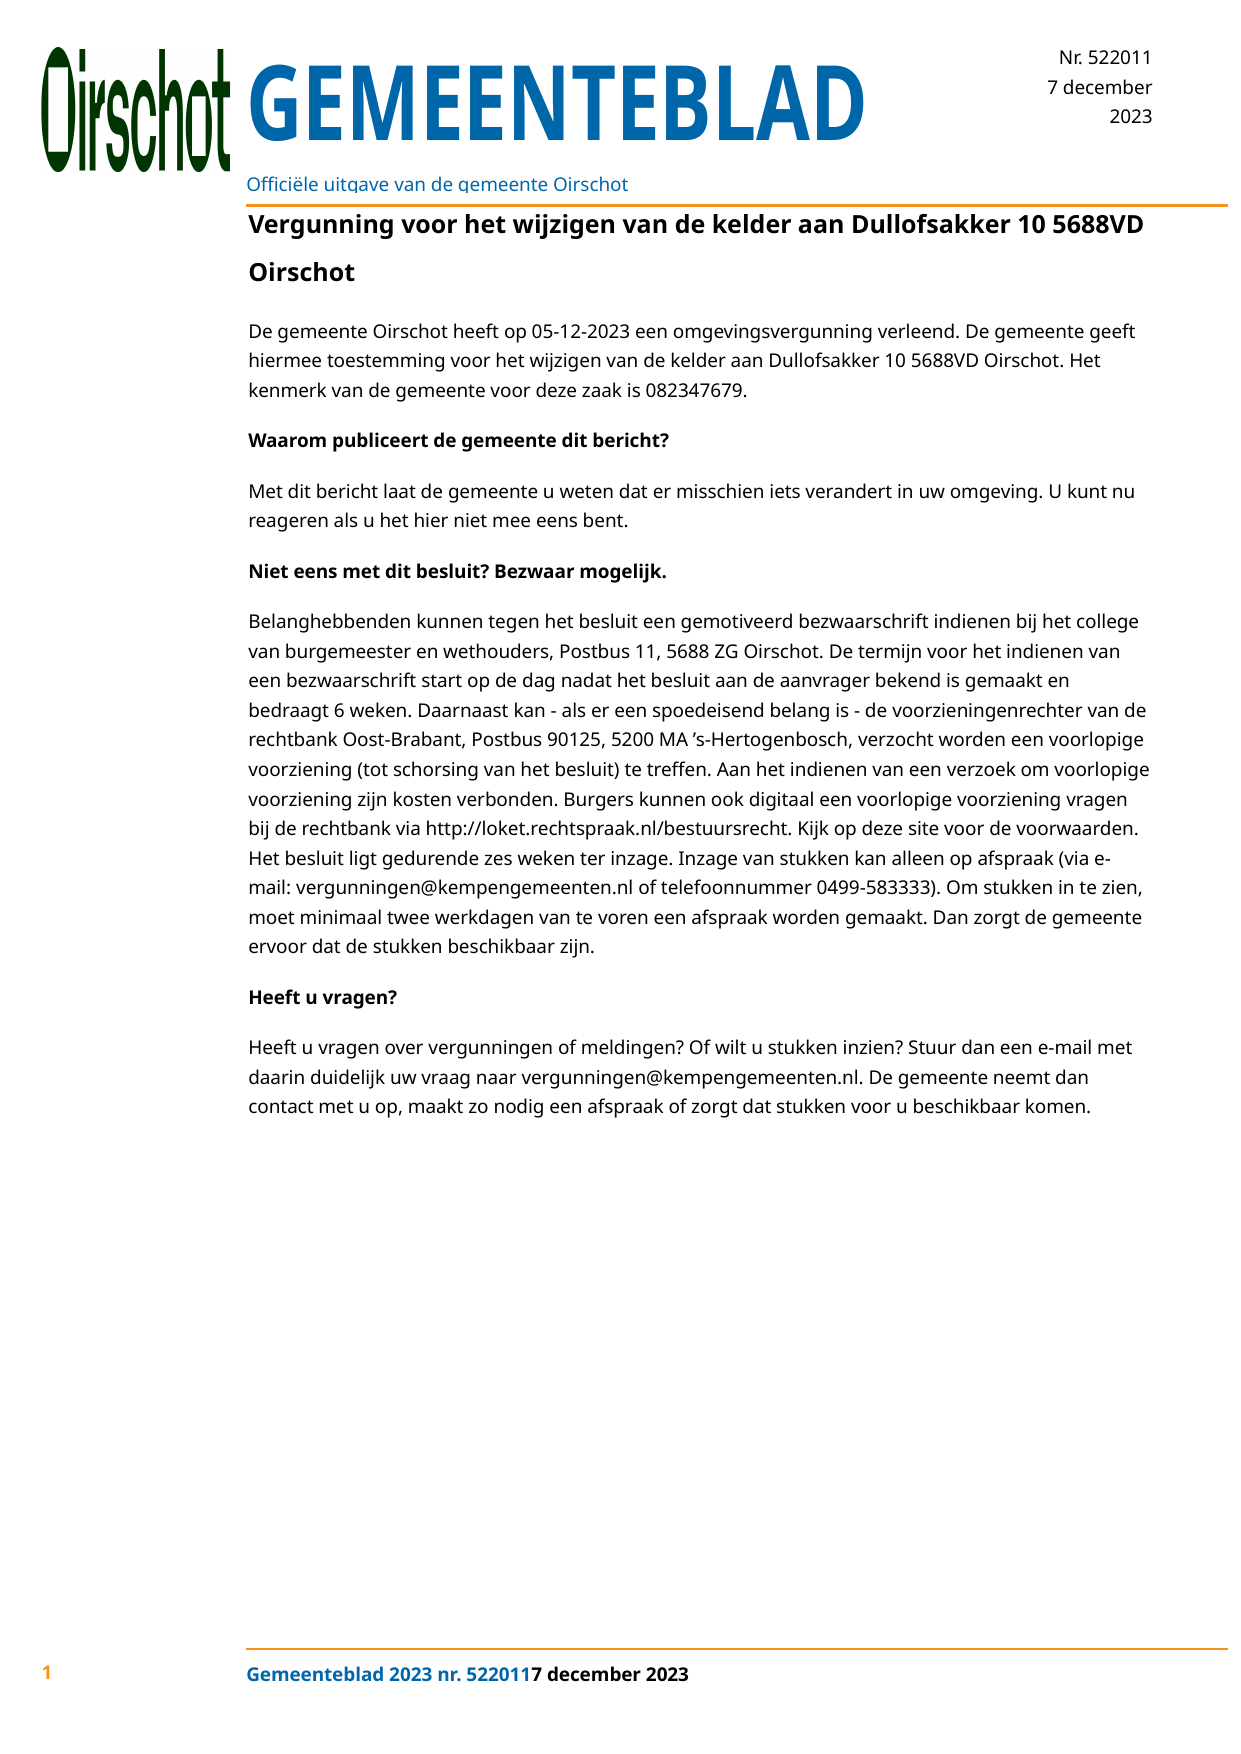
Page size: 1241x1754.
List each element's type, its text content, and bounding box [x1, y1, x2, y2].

text Heeft u vragen over vergunningen of meldingen? Of wilt u stukken inzien? Stuur dan een e-mail met daarin duidelijk uw vraag naar vergunningen@kempengemeenten.nl. De gemeente neemt dan contact met u op, maakt zo nodig een afspraak of zorgt dat stukken voor u beschikbaar komen. [248, 1034, 1152, 1119]
text De gemeente Oirschot heeft op 05-12-2023 een omgevingsvergunning verleend. De gemeente geeft hiermee toestemming voor het wijzigen van de kelder aan Dullofsakker 10 5688VD Oirschot. Het kenmerk van de gemeente voor deze zaak is 082347679. [248, 318, 1152, 403]
text Heeft u vragen? [248, 984, 1152, 1010]
picture [41, 47, 231, 172]
text Niet eens met dit besluit? Bezwaar mogelijk. [248, 558, 1152, 584]
text Belanghebbenden kunnen tegen het besluit een gemotiveerd bezwaarschrift indienen bij het college van burgemeester en wethouders, Postbus 11, 5688 ZG Oirschot. De termijn voor het indienen van een bezwaarschrift start op de dag nadat het besluit aan de aanvrager bekend is gemaakt en bedraagt 6 weken. Daarnaast kan - als er een spoedeisend belang is - de voorzieningenrechter van de rechtbank Oost-Brabant, Postbus 90125, 5200 MA ’s-Hertogenbosch, verzocht worden een voorlopige voorziening (tot schorsing van het besluit) te treffen. Aan het indienen van een verzoek om voorlopige voorziening zijn kosten verbonden. Burgers kunnen ook digitaal een voorlopige voorziening vragen bij de rechtbank via http://loket.rechtspraak.nl/bestuursrecht. Kijk op deze site voor de voorwaarden. Het besluit ligt gedurende zes weken ter inzage. Inzage van stukken kan alleen op afspraak (via e-mail: vergunningen@kempengemeenten.nl of telefoonnummer 0499-583333). Om stukken in te zien, moet minimaal twee werkdagen van te voren een afspraak worden gemaakt. Dan zorgt de gemeente ervoor dat de stukken beschikbaar zijn. [248, 608, 1152, 959]
text Vergunning voor het wijzigen van de kelder aan Dullofsakker 10 5688VD Oirschot [248, 207, 1152, 288]
text Met dit bericht laat de gemeente u weten dat er misschien iets verandert in uw omgeving. U kunt nu reageren als u het hier niet mee eens bent. [248, 478, 1152, 533]
text Waarom publiceert de gemeente dit bericht? [248, 427, 1152, 453]
